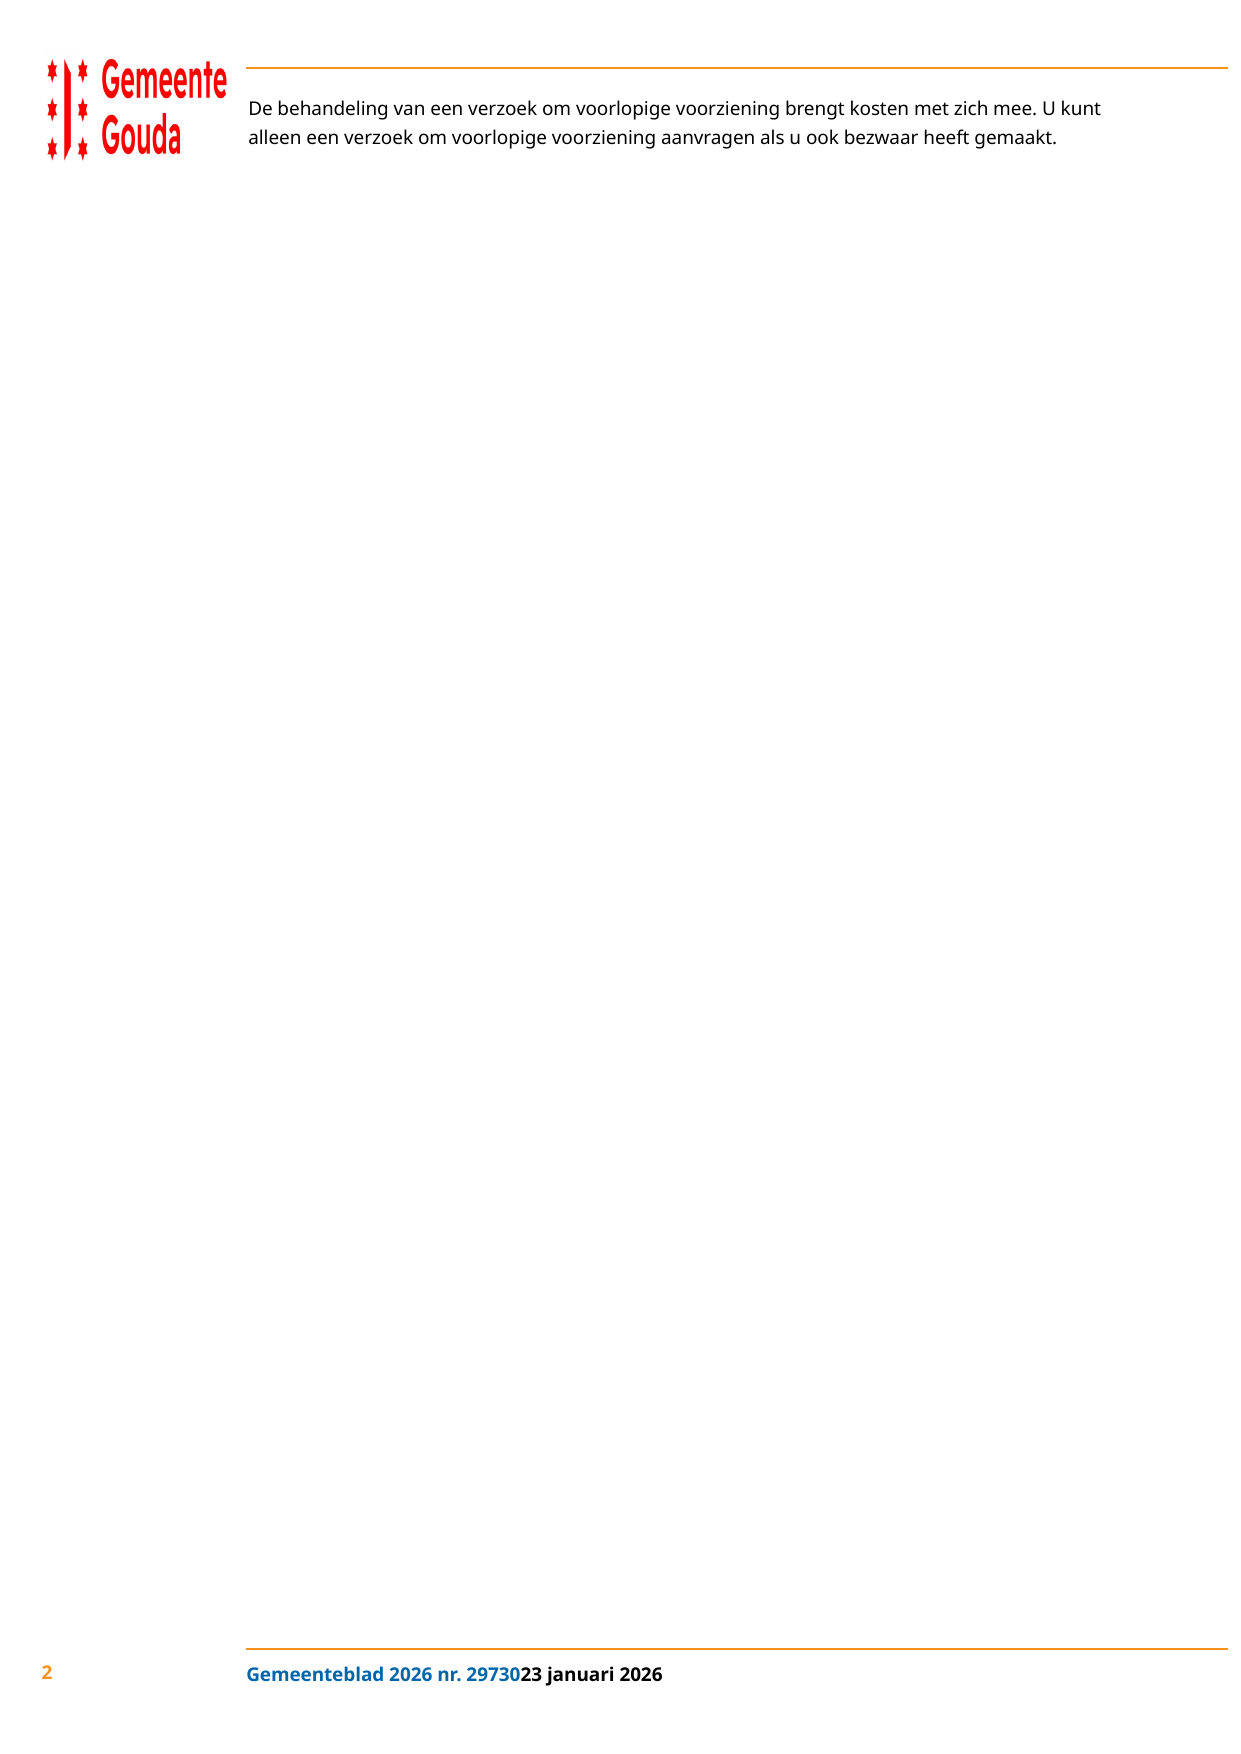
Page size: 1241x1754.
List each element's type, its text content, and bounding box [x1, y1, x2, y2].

picture [41, 47, 231, 172]
text De behandeling van een verzoek om voorlopige voorziening brengt kosten met zich mee. U kunt alleen een verzoek om voorlopige voorziening aanvragen als u ook bezwaar heeft gemaakt. [248, 95, 1152, 150]
